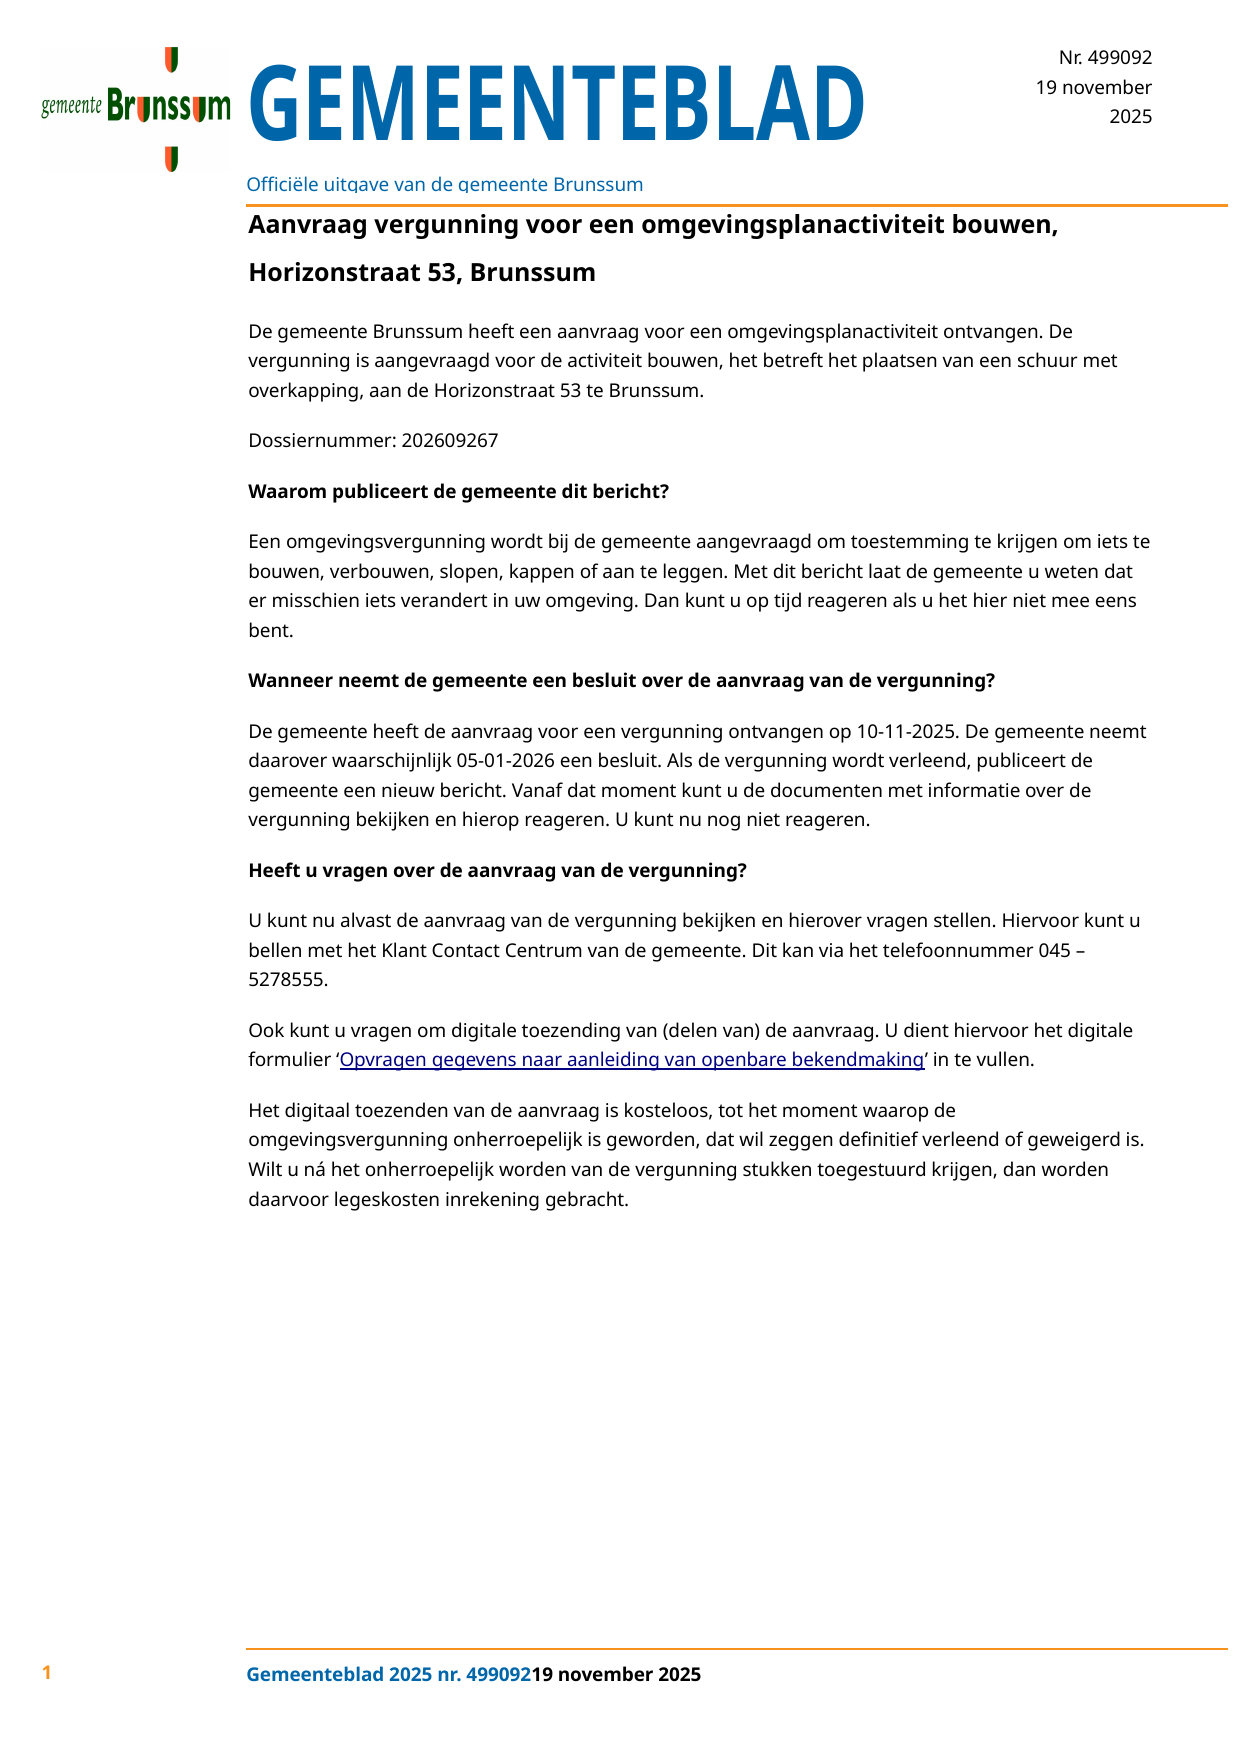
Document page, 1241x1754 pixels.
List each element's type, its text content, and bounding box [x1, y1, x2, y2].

text De gemeente heeft de aanvraag voor een vergunning ontvangen op 10-11-2025. De gemeente neemt daarover waarschijnlijk 05-01-2026 een besluit. Als de vergunning wordt verleend, publiceert de gemeente een nieuw bericht. Vanaf dat moment kunt u de documenten met informatie over de vergunning bekijken en hierop reageren. U kunt nu nog niet reageren. [248, 718, 1152, 832]
text Wanneer neemt de gemeente een besluit over de aanvraag van de vergunning? [248, 667, 1152, 693]
text Dossiernummer: 202609267 [248, 427, 1152, 453]
text De gemeente Brunssum heeft een aanvraag voor een omgevingsplanactiviteit ontvangen. De vergunning is aangevraagd voor de activiteit bouwen, het betreft het plaatsen van een schuur met overkapping, aan de Horizonstraat 53 te Brunssum. [248, 318, 1152, 403]
text U kunt nu alvast de aanvraag van de vergunning bekijken en hierover vragen stellen. Hiervoor kunt u bellen met het Klant Contact Centrum van de gemeente. Dit kan via het telefoonnummer 045 – 5278555. [248, 907, 1152, 992]
text Waarom publiceert de gemeente dit bericht? [248, 478, 1152, 504]
text Ook kunt u vragen om digitale toezending van (delen van) de aanvraag. U dient hiervoor het digitale formulier ‘Opvragen gegevens naar aanleiding van openbare bekendmaking’ in te vullen. [248, 1017, 1152, 1072]
text Een omgevingsvergunning wordt bij de gemeente aangevraagd om toestemming te krijgen om iets te bouwen, verbouwen, slopen, kappen of aan te leggen. Met dit bericht laat de gemeente u weten dat er misschien iets verandert in uw omgeving. Dan kunt u op tijd reageren als u het hier niet mee eens bent. [248, 528, 1152, 643]
text Het digitaal toezenden van de aanvraag is kosteloos, tot het moment waarop de omgevingsvergunning onherroepelijk is geworden, dat wil zeggen definitief verleend of geweigerd is. Wilt u ná het onherroepelijk worden van de vergunning stukken toegestuurd krijgen, dan worden daarvoor legeskosten inrekening gebracht. [248, 1097, 1152, 1212]
picture [41, 47, 231, 172]
text Aanvraag vergunning voor een omgevingsplanactiviteit bouwen, Horizonstraat 53, Brunssum [248, 207, 1152, 288]
text Heeft u vragen over de aanvraag van de vergunning? [248, 857, 1152, 883]
